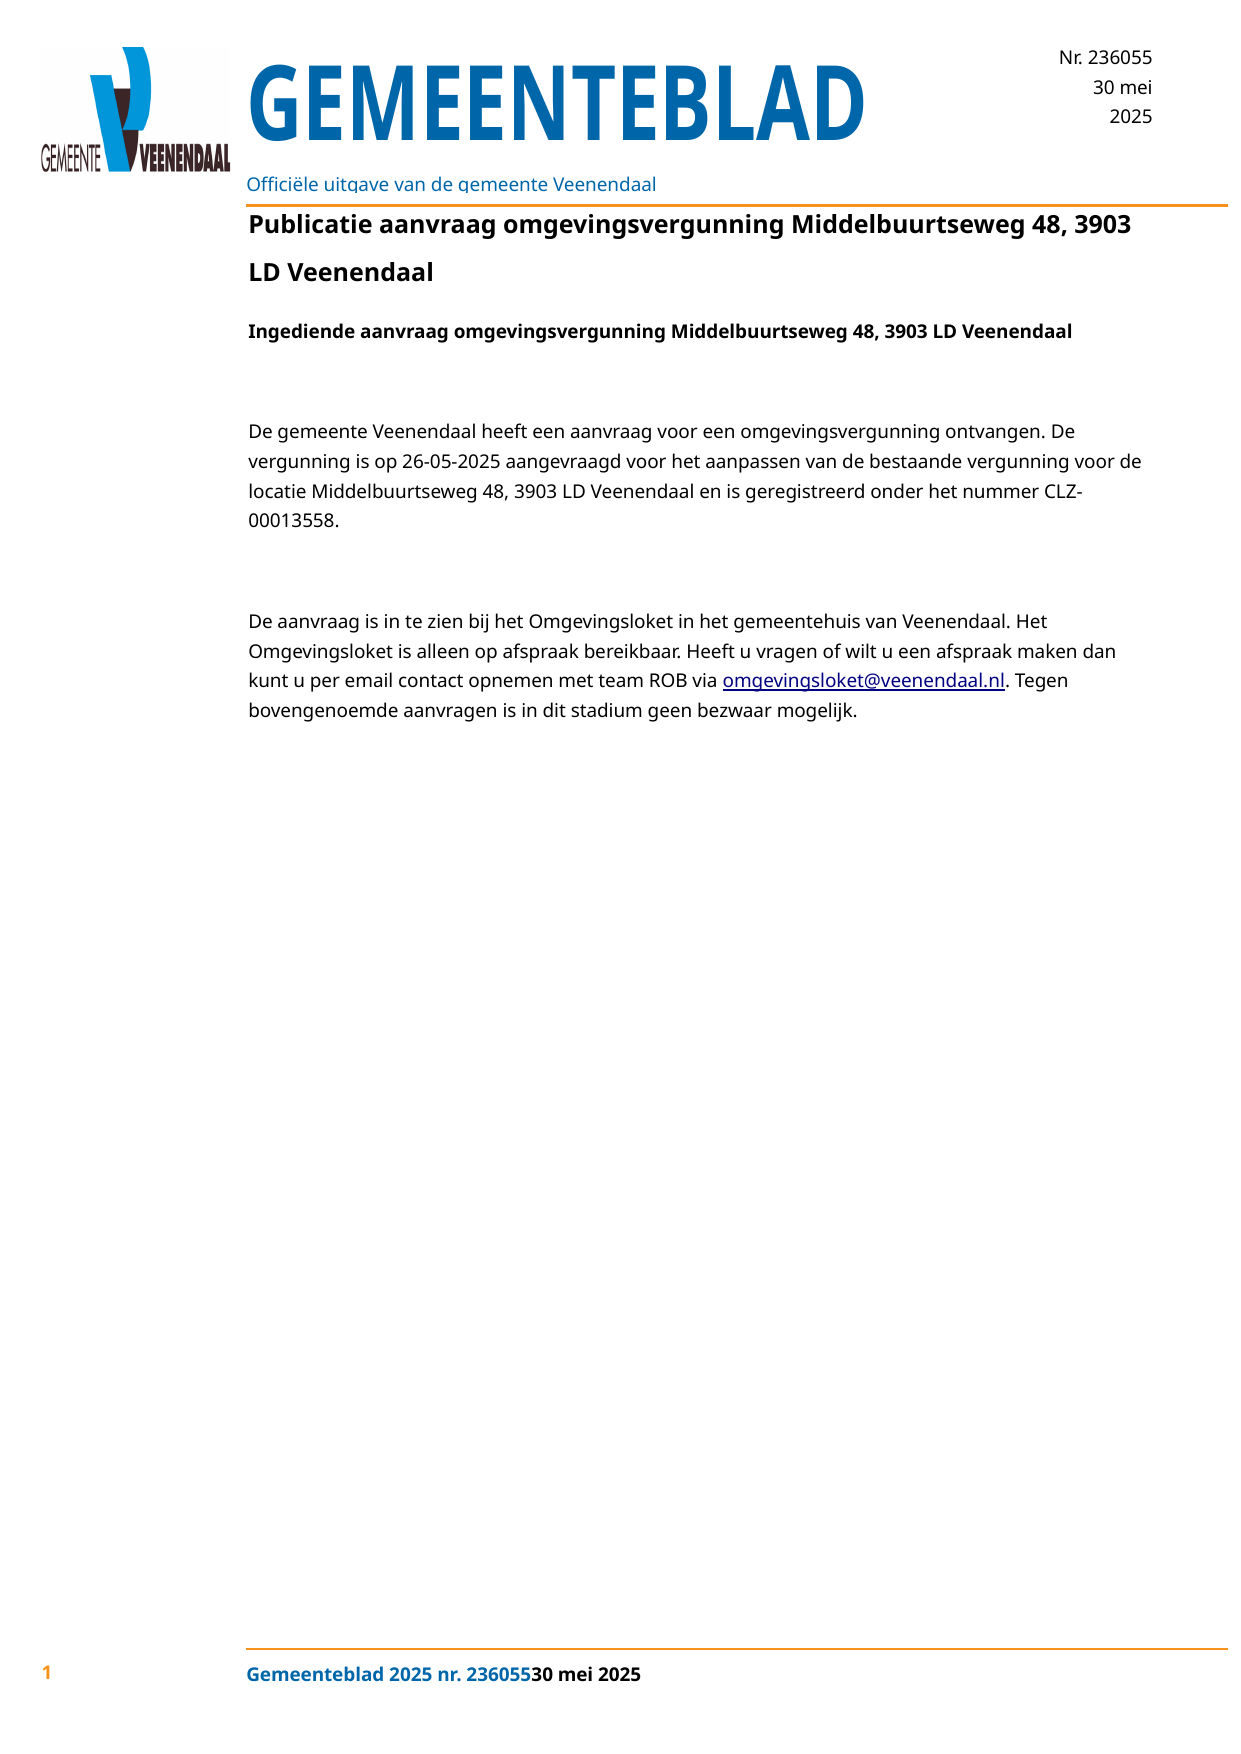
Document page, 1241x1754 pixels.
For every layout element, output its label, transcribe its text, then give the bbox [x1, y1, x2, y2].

text Publicatie aanvraag omgevingsvergunning Middelbuurtseweg 48, 3903 LD Veenendaal [248, 207, 1152, 288]
picture [41, 47, 130, 172]
text De gemeente Veenendaal heeft een aanvraag voor een omgevingsvergunning ontvangen. De vergunning is op 26-05-2025 aangevraagd voor het aanpassen van de bestaande vergunning voor de locatie Middelbuurtseweg 48, 3903 LD Veenendaal en is geregistreerd onder het nummer CLZ-00013558. [248, 419, 1152, 533]
text De aanvraag is in te zien bij het Omgevingsloket in het gemeentehuis van Veenendaal. Het Omgevingsloket is alleen op afspraak bereikbaar. Heeft u vragen of wilt u een afspraak maken dan kunt u per email contact opnemen met team ROB via omgevingsloket@veenendaal.nl. Tegen bovengenoemde aanvragen is in dit stadium geen bezwaar mogelijk. [248, 608, 1152, 723]
picture [123, 47, 231, 172]
text Ingediende aanvraag omgevingsvergunning Middelbuurtseweg 48, 3903 LD Veenendaal [248, 318, 1152, 344]
